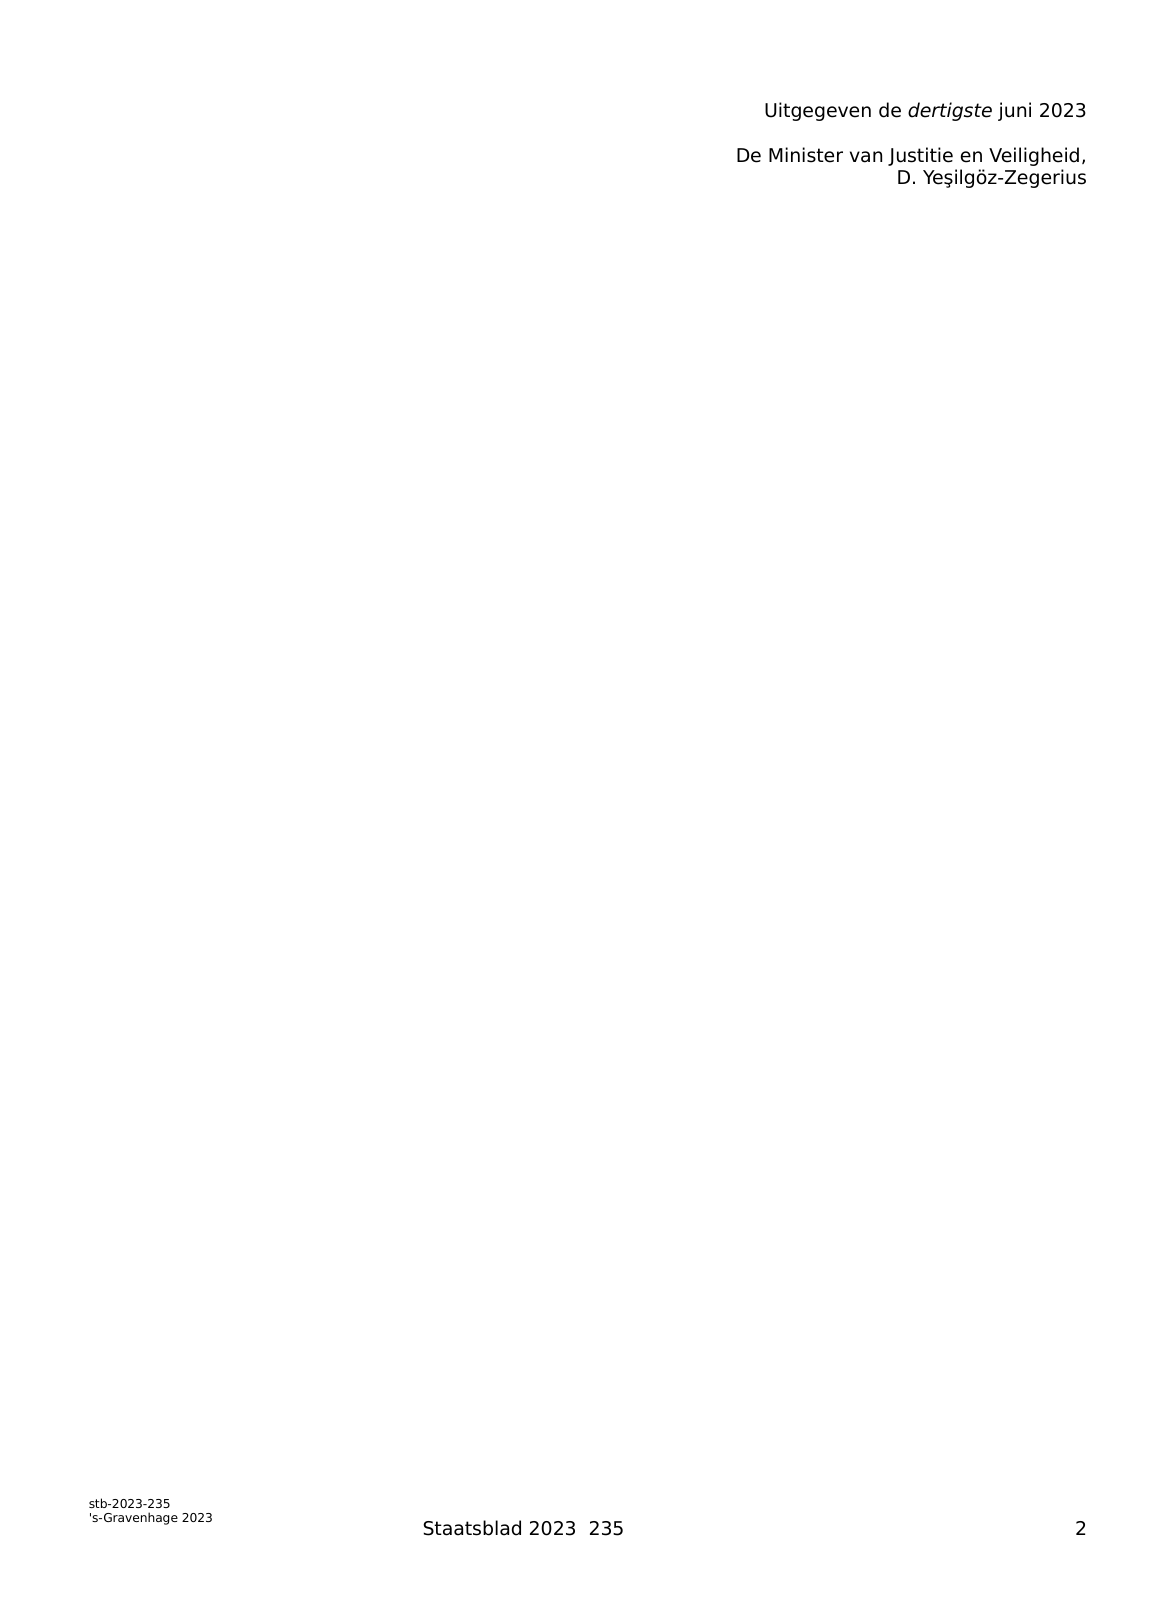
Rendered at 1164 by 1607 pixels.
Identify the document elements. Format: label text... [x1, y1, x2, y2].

text stb-2023-235 [88, 1497, 323, 1511]
text 's-Gravenhage 2023 [88, 1511, 323, 1525]
text De Minister van Justitie en Veiligheid, D. Yeşilgöz-Zegerius [422, 144, 1087, 188]
text Uitgegeven de dertigste juni 2023 [422, 100, 1087, 122]
